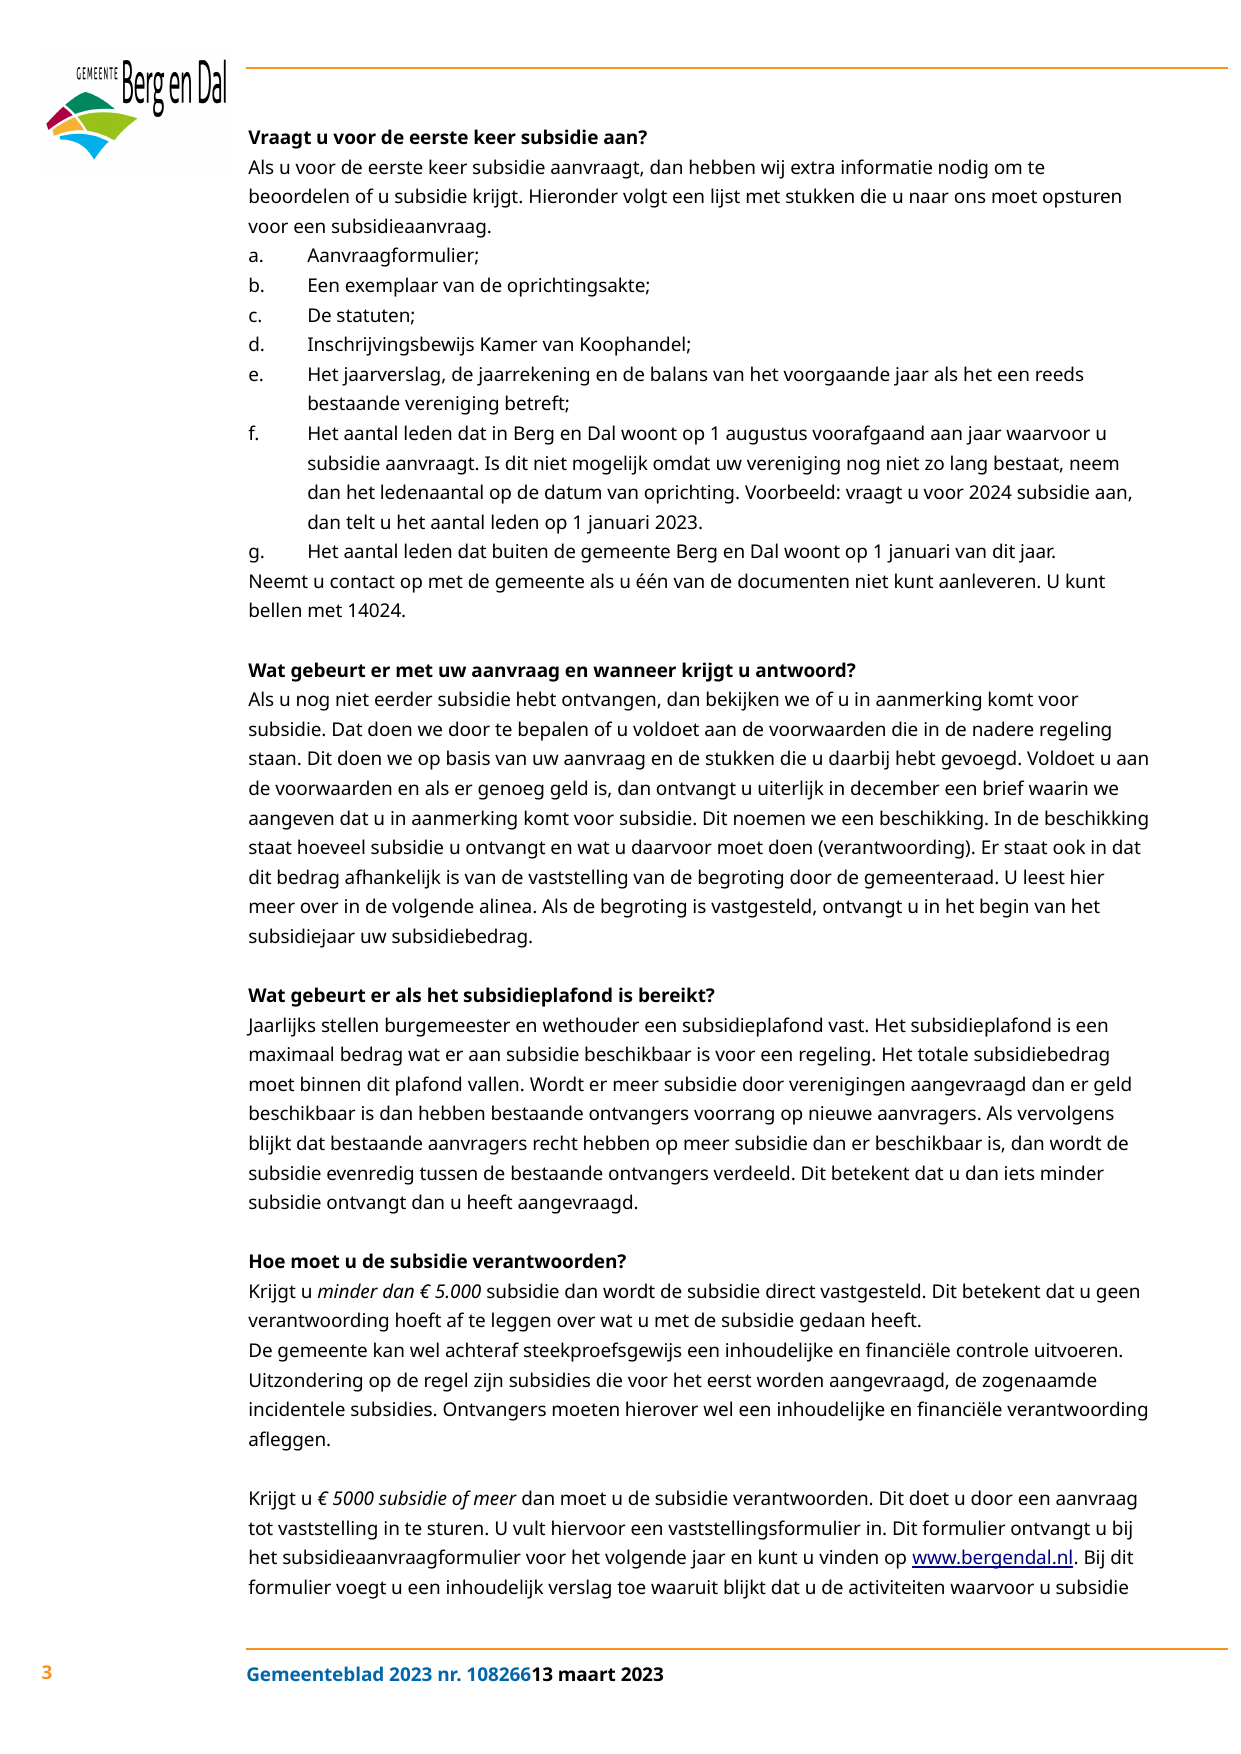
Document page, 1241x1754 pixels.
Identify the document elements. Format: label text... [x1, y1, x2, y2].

text Wat gebeurt er als het subsidieplafond is bereikt? [248, 982, 1152, 1008]
text Krijgt u € 5000 subsidie of meer dan moet u de subsidie verantwoorden. Dit doet u door een aanvraag tot vaststelling in te sturen. U vult hiervoor een vaststellingsformulier in. Dit formulier ontvangt u bij het subsidieaanvraagformulier voor het volgende jaar en kunt u vinden op www.bergendal.nl. Bij dit formulier voegt u een inhoudelijk verslag toe waaruit blijkt dat u de activiteiten waarvoor u subsidie [248, 1485, 1152, 1600]
list Het aantal leden dat buiten de gemeente Berg en Dal woont op 1 januari van dit jaar. [248, 538, 1152, 564]
picture [41, 47, 231, 172]
text Wat gebeurt er met uw aanvraag en wanneer krijgt u antwoord? [248, 657, 1152, 683]
list Het aantal leden dat in Berg en Dal woont op 1 augustus voorafgaand aan jaar waarvoor u subsidie aanvraagt. Is dit niet mogelijk omdat uw vereniging nog niet zo lang bestaat, neem dan het ledenaantal op de datum van oprichting. Voorbeeld: vraagt u voor 2024 subsidie aan, dan telt u het aantal leden op 1 januari 2023. [248, 420, 1152, 535]
text Als u voor de eerste keer subsidie aanvraagt, dan hebben wij extra informatie nodig om te beoordelen of u subsidie krijgt. Hieronder volgt een lijst met stukken die u naar ons moet opsturen voor een subsidieaanvraag. [248, 154, 1152, 239]
text Als u nog niet eerder subsidie hebt ontvangen, dan bekijken we of u in aanmerking komt voor subsidie. Dat doen we door te bepalen of u voldoet aan de voorwaarden die in de nadere regeling staan. Dit doen we op basis van uw aanvraag en de stukken die u daarbij hebt gevoegd. Voldoet u aan de voorwaarden en als er genoeg geld is, dan ontvangt u uiterlijk in december een brief waarin we aangeven dat u in aanmerking komt voor subsidie. Dit noemen we een beschikking. In de beschikking staat hoeveel subsidie u ontvangt en wat u daarvoor moet doen (verantwoording). Er staat ook in dat dit bedrag afhankelijk is van de vaststelling van de begroting door de gemeenteraad. U leest hier meer over in de volgende alinea. Als de begroting is vastgesteld, ontvangt u in het begin van het subsidiejaar uw subsidiebedrag. [248, 686, 1152, 949]
text Jaarlijks stellen burgemeester en wethouder een subsidieplafond vast. Het subsidieplafond is een maximaal bedrag wat er aan subsidie beschikbaar is voor een regeling. Het totale subsidiebedrag moet binnen dit plafond vallen. Wordt er meer subsidie door verenigingen aangevraagd dan er geld beschikbaar is dan hebben bestaande ontvangers voorrang op nieuwe aanvragers. Als vervolgens blijkt dat bestaande aanvragers recht hebben op meer subsidie dan er beschikbaar is, dan wordt de subsidie evenredig tussen de bestaande ontvangers verdeeld. Dit betekent dat u dan iets minder subsidie ontvangt dan u heeft aangevraagd. [248, 1012, 1152, 1215]
text Krijgt u minder dan € 5.000 subsidie dan wordt de subsidie direct vastgesteld. Dit betekent dat u geen verantwoording hoeft af te leggen over wat u met de subsidie gedaan heeft. [248, 1278, 1152, 1333]
list Inschrijvingsbewijs Kamer van Koophandel; [248, 331, 1152, 357]
text Neemt u contact op met de gemeente als u één van de documenten niet kunt aanleveren. U kunt bellen met 14024. [248, 568, 1152, 623]
list Aanvraagformulier; [248, 243, 1152, 268]
list Een exemplaar van de oprichtingsakte; [248, 272, 1152, 298]
text Vraagt u voor de eerste keer subsidie aan? [248, 124, 1152, 150]
text De gemeente kan wel achteraf steekproefsgewijs een inhoudelijke en financiële controle uitvoeren. Uitzondering op de regel zijn subsidies die voor het eerst worden aangevraagd, de zogenaamde incidentele subsidies. Ontvangers moeten hierover wel een inhoudelijke en financiële verantwoording afleggen. [248, 1337, 1152, 1452]
list Het jaarverslag, de jaarrekening en de balans van het voorgaande jaar als het een reeds bestaande vereniging betreft; [248, 361, 1152, 416]
text Hoe moet u de subsidie verantwoorden? [248, 1248, 1152, 1274]
list De statuten; [248, 302, 1152, 328]
